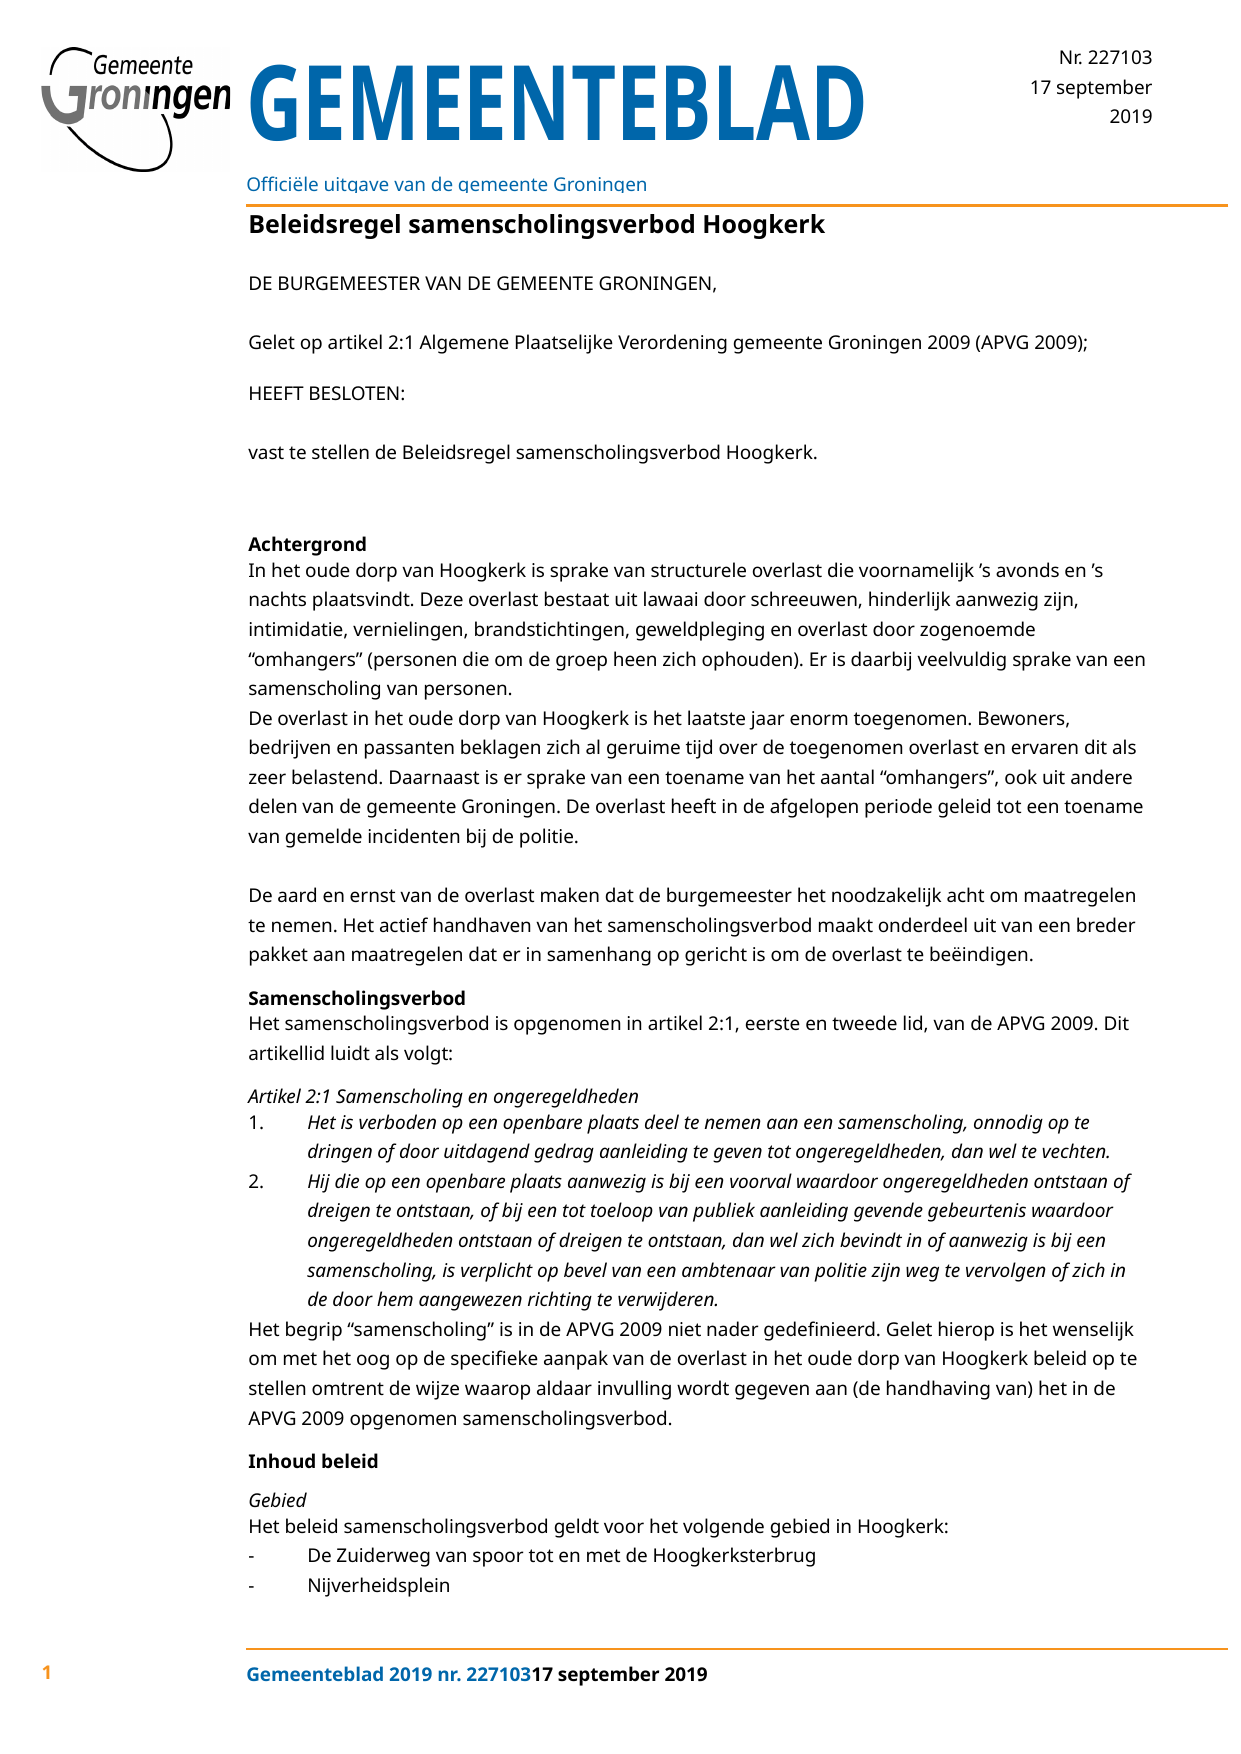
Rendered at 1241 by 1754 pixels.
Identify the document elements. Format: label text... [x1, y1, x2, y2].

list Nijverheidsplein [248, 1572, 1152, 1598]
text Artikel 2:1 Samenscholing en ongeregeldheden [248, 1083, 1152, 1109]
text Beleidsregel samenscholingsverbod Hoogkerk [248, 207, 1152, 241]
list De Zuiderweg van spoor tot en met de Hoogkerksterbrug [248, 1542, 1152, 1568]
text De aard en ernst van de overlast maken dat de burgemeester het noodzakelijk acht om maatregelen te nemen. Het actief handhaven van het samenscholingsverbod maakt onderdeel uit van een breder pakket aan maatregelen dat er in samenhang op gericht is om de overlast te beëindigen. [248, 882, 1152, 967]
text Achtergrond [248, 531, 1152, 557]
text vast te stellen de Beleidsregel samenscholingsverbod Hoogkerk. [248, 439, 1152, 465]
text Samenscholingsverbod [248, 985, 1152, 1011]
text De overlast in het oude dorp van Hoogkerk is het laatste jaar enorm toegenomen. Bewoners, bedrijven en passanten beklagen zich al geruime tijd over de toegenomen overlast en ervaren dit als zeer belastend. Daarnaast is er sprake van een toename van het aantal “omhangers”, ook uit andere delen van de gemeente Groningen. De overlast heeft in de afgelopen periode geleid tot een toename van gemelde incidenten bij de politie. [248, 705, 1152, 849]
text In het oude dorp van Hoogkerk is sprake van structurele overlast die voornamelijk ’s avonds en ’s nachts plaatsvindt. Deze overlast bestaat uit lawaai door schreeuwen, hinderlijk aanwezig zijn, intimidatie, vernielingen, brandstichtingen, geweldpleging en overlast door zogenoemde “omhangers” (personen die om de groep heen zich ophouden). Er is daarbij veelvuldig sprake van een samenscholing van personen. [248, 557, 1152, 701]
text Het samenscholingsverbod is opgenomen in artikel 2:1, eerste en tweede lid, van de APVG 2009. Dit artikellid luidt als volgt: [248, 1011, 1152, 1066]
list Het is verboden op een openbare plaats deel te nemen aan een samenscholing, onnodig op te dringen of door uitdagend gedrag aanleiding te geven tot ongeregeldheden, dan wel te vechten. [248, 1109, 1152, 1164]
text HEEFT BESLOTEN: [248, 380, 1152, 406]
text Gebied [248, 1487, 1152, 1513]
text DE BURGEMEESTER VAN DE GEMEENTE GRONINGEN, [248, 270, 1152, 296]
text Gelet op artikel 2:1 Algemene Plaatselijke Verordening gemeente Groningen 2009 (APVG 2009); [248, 329, 1152, 355]
list Hij die op een openbare plaats aanwezig is bij een voorval waardoor ongeregeldheden ontstaan of dreigen te ontstaan, of bij een tot toeloop van publiek aanleiding gevende gebeurtenis waardoor ongeregeldheden ontstaan of dreigen te ontstaan, dan wel zich bevindt in of aanwezig is bij een samenscholing, is verplicht op bevel van een ambtenaar van politie zijn weg te vervolgen of zich in de door hem aangewezen richting te verwijderen. [248, 1168, 1152, 1312]
text Het beleid samenscholingsverbod geldt voor het volgende gebied in Hoogkerk: [248, 1513, 1152, 1539]
text Inhoud beleid [248, 1448, 1152, 1474]
text Het begrip “samenscholing” is in de APVG 2009 niet nader gedefinieerd. Gelet hierop is het wenselijk om met het oog op de specifieke aanpak van de overlast in het oude dorp van Hoogkerk beleid op te stellen omtrent de wijze waarop aldaar invulling wordt gegeven aan (de handhaving van) het in de APVG 2009 opgenomen samenscholingsverbod. [248, 1316, 1152, 1431]
picture [41, 47, 231, 172]
